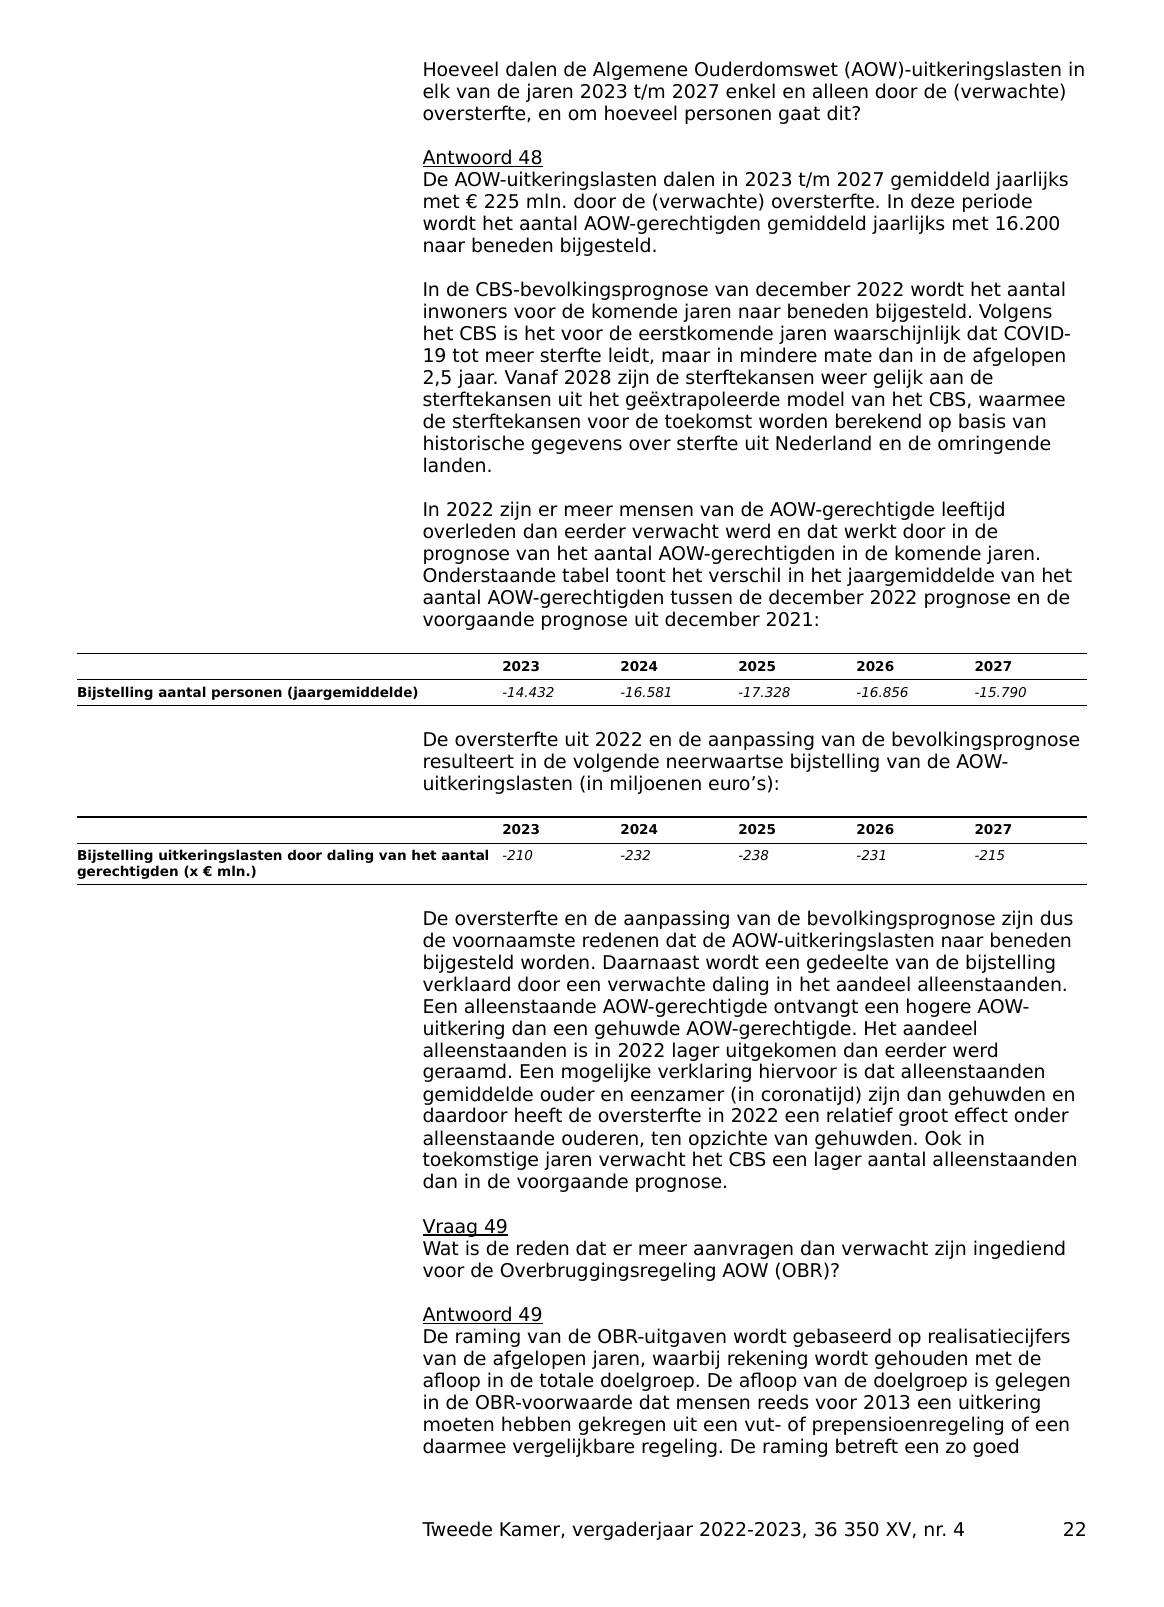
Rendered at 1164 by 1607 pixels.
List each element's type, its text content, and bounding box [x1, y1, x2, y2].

text Antwoord 48 [422, 147, 1087, 169]
text In de CBS-bevolkingsprognose van december 2022 wordt het aantal inwoners voor de komende jaren naar beneden bijgesteld. Volgens het CBS is het voor de eerstkomende jaren waarschijnlijk dat COVID-19 tot meer sterfte leidt, maar in mindere mate dan in de afgelopen 2,5 jaar. Vanaf 2028 zijn de sterftekansen weer gelijk aan de sterftekansen uit het geëxtrapoleerde model van het CBS, waarmee de sterftekansen voor de toekomst worden berekend op basis van historische gegevens over sterfte uit Nederland en de omringende landen. [422, 279, 1087, 477]
table_cell -16.856 [850, 680, 968, 705]
table_header [77, 654, 496, 679]
table_cell Bijstelling uitkeringslasten door daling van het aantal gerechtigden (x € mln.) [77, 844, 496, 884]
table_cell -17.328 [732, 680, 850, 705]
table_cell -14.432 [496, 680, 614, 705]
text Wat is de reden dat er meer aanvragen dan verwacht zijn ingediend voor de Overbruggingsregeling AOW (OBR)? [422, 1237, 1087, 1281]
table_cell -16.581 [614, 680, 732, 705]
text De AOW-uitkeringslasten dalen in 2023 t/m 2027 gemiddeld jaarlijks met € 225 mln. door de (verwachte) oversterfte. In deze periode wordt het aantal AOW-gerechtigden gemiddeld jaarlijks met 16.200 naar beneden bijgesteld. [422, 169, 1087, 257]
table_cell -210 [496, 844, 614, 884]
table_cell Bijstelling aantal personen (jaargemiddelde) [77, 680, 496, 705]
text Antwoord 49 [422, 1304, 1087, 1326]
table_header 2025 [732, 818, 850, 842]
table_cell -215 [969, 844, 1087, 884]
table_header 2027 [969, 654, 1087, 679]
table_header 2027 [969, 818, 1087, 842]
table_cell -15.790 [969, 680, 1087, 705]
table_cell -231 [850, 844, 968, 884]
table_header 2025 [732, 654, 850, 679]
text In 2022 zijn er meer mensen van de AOW-gerechtigde leeftijd overleden dan eerder verwacht werd en dat werkt door in de prognose van het aantal AOW-gerechtigden in de komende jaren. Onderstaande tabel toont het verschil in het jaargemiddelde van het aantal AOW-gerechtigden tussen de december 2022 prognose en de voorgaande prognose uit december 2021: [422, 499, 1087, 631]
text Hoeveel dalen de Algemene Ouderdomswet (AOW)-uitkeringslasten in elk van de jaren 2023 t/m 2027 enkel en alleen door de (verwachte) oversterfte, en om hoeveel personen gaat dit? [422, 59, 1087, 125]
text De raming van de OBR-uitgaven wordt gebaseerd op realisatiecijfers van de afgelopen jaren, waarbij rekening wordt gehouden met de afloop in de totale doelgroep. De afloop van de doelgroep is gelegen in de OBR-voorwaarde dat mensen reeds voor 2013 een uitkering moeten hebben gekregen uit een vut- of prepensioenregeling of een daarmee vergelijkbare regeling. De raming betreft een zo goed [422, 1326, 1087, 1457]
table_cell -238 [732, 844, 850, 884]
text De oversterfte en de aanpassing van de bevolkingsprognose zijn dus de voornaamste redenen dat de AOW-uitkeringslasten naar beneden bijgesteld worden. Daarnaast wordt een gedeelte van de bijstelling verklaard door een verwachte daling in het aandeel alleenstaanden. Een alleenstaande AOW-gerechtigde ontvangt een hogere AOW-uitkering dan een gehuwde AOW-gerechtigde. Het aandeel alleenstaanden is in 2022 lager uitgekomen dan eerder werd geraamd. Een mogelijke verklaring hiervoor is dat alleenstaanden gemiddelde ouder en eenzamer (in coronatijd) zijn dan gehuwden en daardoor heeft de oversterfte in 2022 een relatief groot effect onder alleenstaande ouderen, ten opzichte van gehuwden. Ook in toekomstige jaren verwacht het CBS een lager aantal alleenstaanden dan in de voorgaande prognose. [422, 908, 1087, 1193]
table_header 2024 [614, 818, 732, 842]
table_header 2026 [850, 654, 968, 679]
table_header 2023 [496, 818, 614, 842]
text De oversterfte uit 2022 en de aanpassing van de bevolkingsprognose resulteert in de volgende neerwaartse bijstelling van de AOW-uitkeringslasten (in miljoenen euro’s): [422, 728, 1087, 794]
table_header 2023 [496, 654, 614, 679]
text Vraag 49 [422, 1216, 1087, 1237]
table_header 2026 [850, 818, 968, 842]
table_header 2024 [614, 654, 732, 679]
table_cell -232 [614, 844, 732, 884]
table_header [77, 818, 496, 842]
